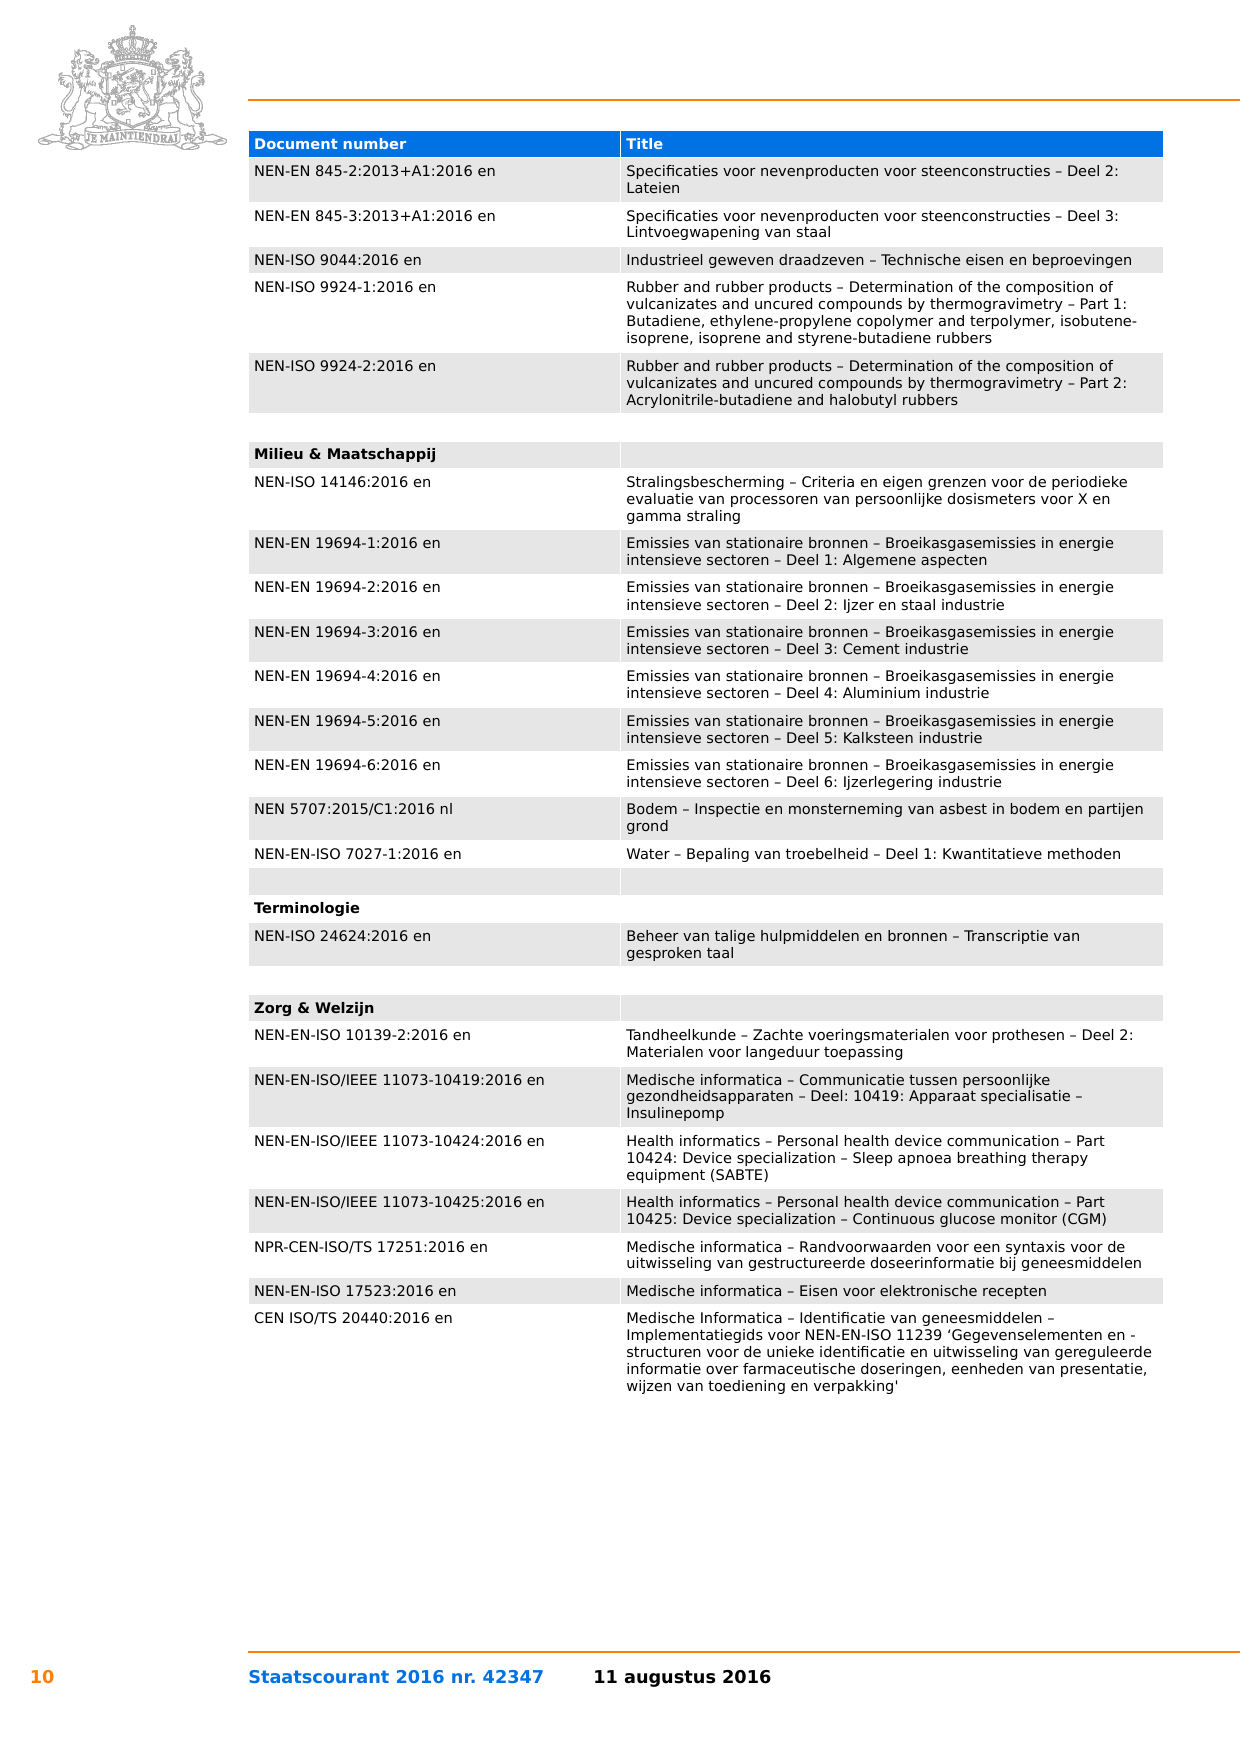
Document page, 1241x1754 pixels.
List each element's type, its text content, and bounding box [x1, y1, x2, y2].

table_cell Health informatics – Personal health device communication – Part 10424: Device specialization – Sleep apnoea breathing therapy equipment (SABTE) [621, 1128, 1163, 1188]
table_cell NEN-EN 19694-4:2016 en [249, 664, 620, 707]
table_cell Emissies van stationaire bronnen – Broeikasgasemissies in energie intensieve sectoren – Deel 5: Kalksteen industrie [621, 708, 1163, 751]
table_cell [621, 995, 1163, 1021]
table_cell NEN-ISO 14146:2016 en [249, 469, 620, 529]
table_cell NEN-EN-ISO/IEEE 11073-10424:2016 en [249, 1128, 620, 1188]
table_cell Zorg & Welzijn [249, 995, 620, 1021]
table_cell NEN-EN-ISO 10139-2:2016 en [249, 1022, 620, 1066]
table_cell NPR-CEN-ISO/TS 17251:2016 en [249, 1234, 620, 1277]
table_cell Beheer van talige hulpmiddelen en bronnen – Transcriptie van gesproken taal [621, 923, 1163, 966]
table_cell NEN-EN 19694-5:2016 en [249, 708, 620, 751]
table_cell NEN-EN 19694-1:2016 en [249, 530, 620, 574]
table_header Title [621, 131, 1163, 157]
table_cell Emissies van stationaire bronnen – Broeikasgasemissies in energie intensieve sectoren – Deel 3: Cement industrie [621, 619, 1163, 662]
table_cell NEN-EN-ISO/IEEE 11073-10419:2016 en [249, 1067, 620, 1127]
table_cell Stralingsbescherming – Criteria en eigen grenzen voor de periodieke evaluatie van processoren van persoonlijke dosismeters voor X en gamma straling [621, 469, 1163, 529]
table_cell NEN-EN-ISO 7027-1:2016 en [249, 841, 620, 867]
table_cell [621, 868, 1163, 895]
table_cell NEN-ISO 9044:2016 en [249, 247, 620, 273]
table_cell [249, 868, 620, 895]
table_cell NEN-EN-ISO 17523:2016 en [249, 1278, 620, 1304]
table_header Document number [249, 131, 620, 157]
table_cell [249, 968, 620, 994]
table_cell NEN-ISO 9924-2:2016 en [249, 353, 620, 413]
table_cell CEN ISO/TS 20440:2016 en [249, 1306, 620, 1400]
table_cell Rubber and rubber products – Determination of the composition of vulcanizates and uncured compounds by thermogravimetry – Part 2: Acrylonitrile-butadiene and halobutyl rubbers [621, 353, 1163, 413]
table_cell NEN-EN 845-3:2013+A1:2016 en [249, 203, 620, 246]
table_cell NEN-ISO 9924-1:2016 en [249, 275, 620, 352]
table_cell NEN-EN 845-2:2013+A1:2016 en [249, 158, 620, 202]
table_cell Industrieel geweven draadzeven – Technische eisen en beproevingen [621, 247, 1163, 273]
table_cell Emissies van stationaire bronnen – Broeikasgasemissies in energie intensieve sectoren – Deel 4: Aluminium industrie [621, 664, 1163, 707]
table_cell Bodem – Inspectie en monsterneming van asbest in bodem en partijen grond [621, 797, 1163, 840]
table_cell NEN-EN 19694-3:2016 en [249, 619, 620, 662]
table_cell Terminologie [249, 896, 620, 922]
table_cell [621, 414, 1163, 441]
table_cell [621, 968, 1163, 994]
table_cell Water – Bepaling van troebelheid – Deel 1: Kwantitatieve methoden [621, 841, 1163, 867]
picture [38, 25, 227, 150]
table_cell Medische Informatica – Identificatie van geneesmiddelen – Implementatiegids voor NEN-EN-ISO 11239 ‘Gegevenselementen en -structuren voor de unieke identificatie en uitwisseling van gereguleerde informatie over farmaceutische doseringen, eenheden van presentatie, wijzen van toediening en verpakking' [621, 1306, 1163, 1400]
table_cell Medische informatica – Communicatie tussen persoonlijke gezondheidsapparaten – Deel: 10419: Apparaat specialisatie – Insulinepomp [621, 1067, 1163, 1127]
table_cell Emissies van stationaire bronnen – Broeikasgasemissies in energie intensieve sectoren – Deel 2: Ijzer en staal industrie [621, 575, 1163, 618]
table_cell NEN-ISO 24624:2016 en [249, 923, 620, 966]
table_cell Medische informatica – Randvoorwaarden voor een syntaxis voor de uitwisseling van gestructureerde doseerinformatie bij geneesmiddelen [621, 1234, 1163, 1277]
table_cell Rubber and rubber products – Determination of the composition of vulcanizates and uncured compounds by thermogravimetry – Part 1: Butadiene, ethylene-propylene copolymer and terpolymer, isobutene-isoprene, isoprene and styrene-butadiene rubbers [621, 275, 1163, 352]
table_cell Emissies van stationaire bronnen – Broeikasgasemissies in energie intensieve sectoren – Deel 1: Algemene aspecten [621, 530, 1163, 574]
table_cell NEN 5707:2015/C1:2016 nl [249, 797, 620, 840]
table_cell NEN-EN-ISO/IEEE 11073-10425:2016 en [249, 1189, 620, 1233]
table_cell Health informatics – Personal health device communication – Part 10425: Device specialization – Continuous glucose monitor (CGM) [621, 1189, 1163, 1233]
table_cell Specificaties voor nevenproducten voor steenconstructies – Deel 2: Lateien [621, 158, 1163, 202]
table_cell [249, 414, 620, 441]
table_cell [621, 442, 1163, 468]
table_cell Medische informatica – Eisen voor elektronische recepten [621, 1278, 1163, 1304]
table_cell Emissies van stationaire bronnen – Broeikasgasemissies in energie intensieve sectoren – Deel 6: Ijzerlegering industrie [621, 752, 1163, 796]
table_cell NEN-EN 19694-6:2016 en [249, 752, 620, 796]
table_cell [621, 896, 1163, 922]
table_cell Specificaties voor nevenproducten voor steenconstructies – Deel 3: Lintvoegwapening van staal [621, 203, 1163, 246]
table_cell Tandheelkunde – Zachte voeringsmaterialen voor prothesen – Deel 2: Materialen voor langeduur toepassing [621, 1022, 1163, 1066]
table_cell Milieu & Maatschappij [249, 442, 620, 468]
table_cell NEN-EN 19694-2:2016 en [249, 575, 620, 618]
